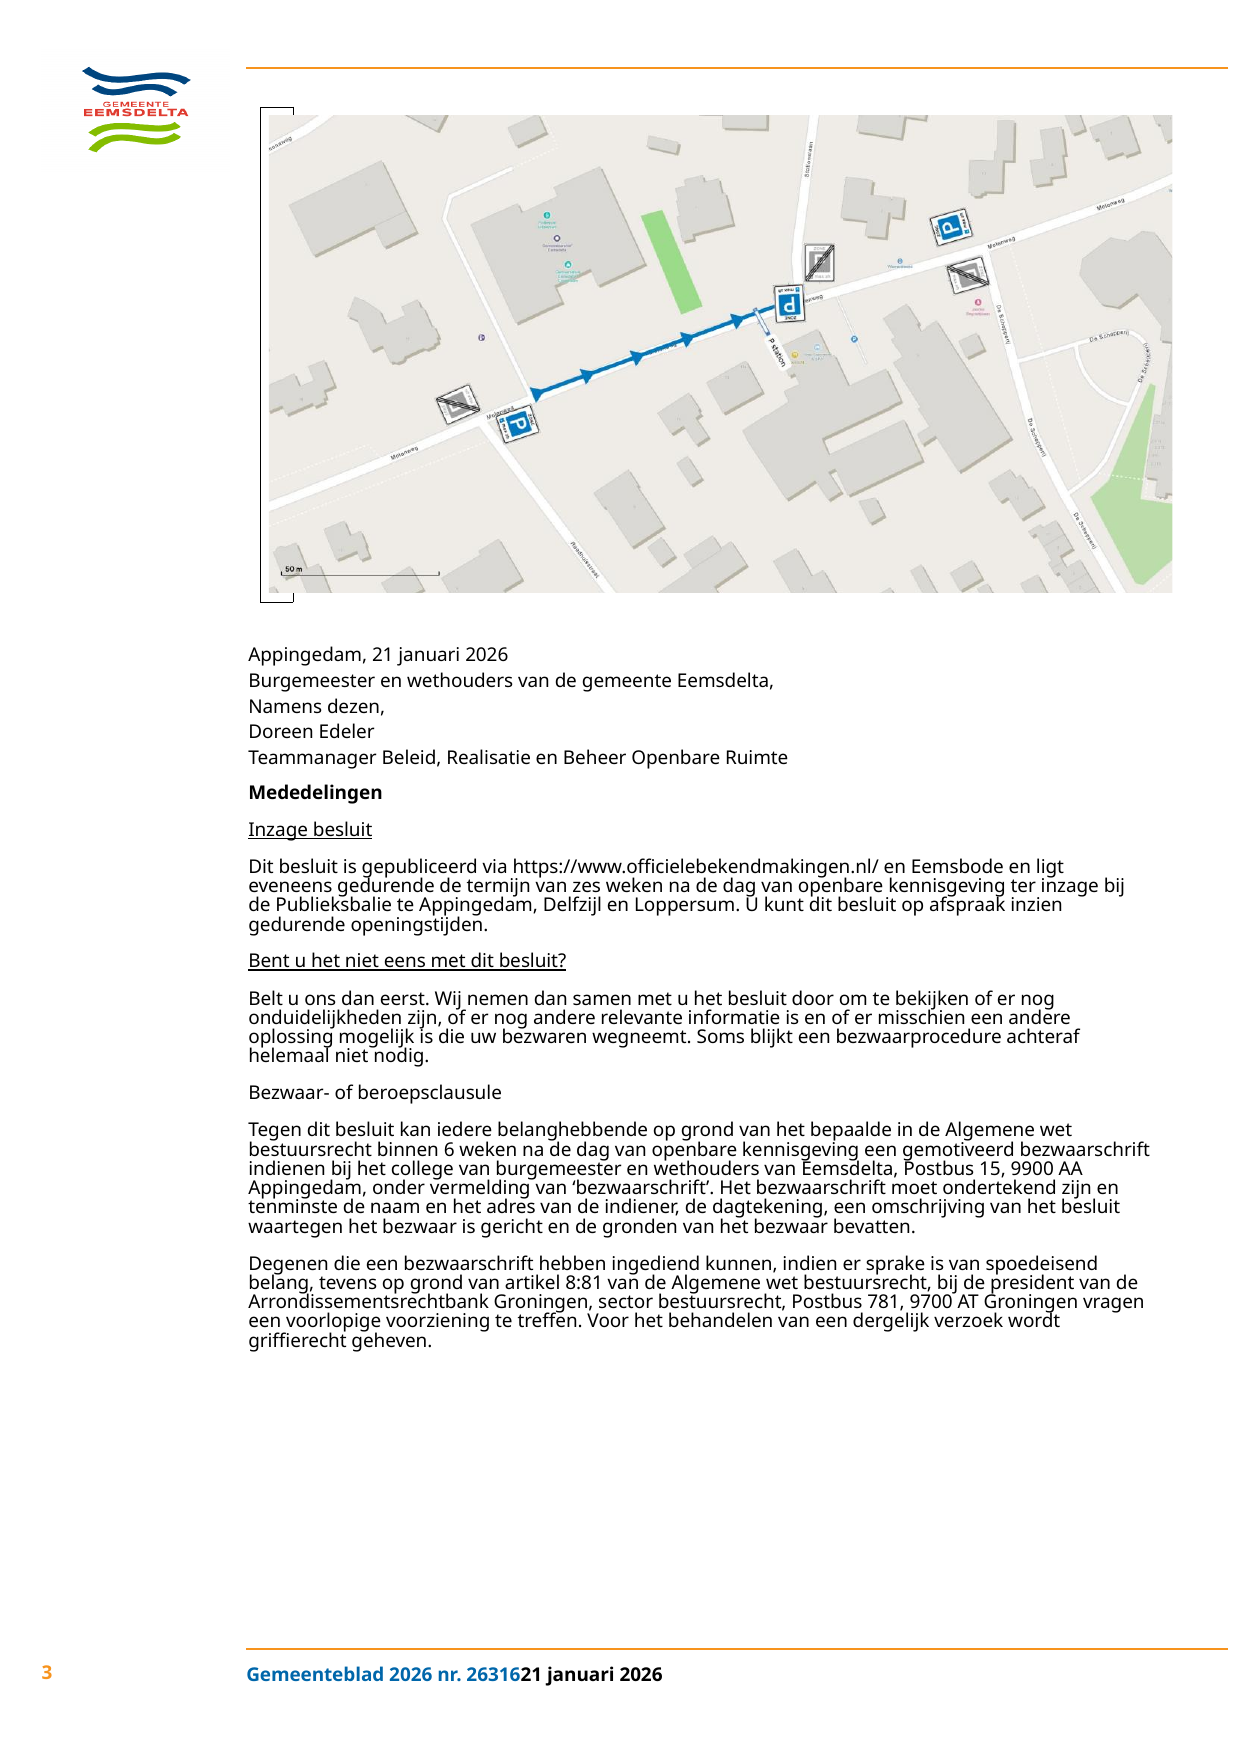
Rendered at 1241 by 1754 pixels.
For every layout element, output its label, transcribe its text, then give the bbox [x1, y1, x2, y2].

text Burgemeester en wethouders van de gemeente Eemsdelta, [248, 667, 1152, 693]
text Inzage besluit [248, 821, 1152, 840]
text Bezwaar- of beroepsclausule [248, 1084, 1152, 1103]
text Bent u het niet eens met dit besluit? [248, 952, 1152, 972]
picture [41, 47, 231, 172]
text Degenen die een bezwaarschrift hebben ingediend kunnen, indien er sprake is van spoedeisend belang, tevens op grond van artikel 8:81 van de Algemene wet bestuursrecht, bij de president van de Arrondissementsrechtbank Groningen, sector bestuursrecht, Postbus 781, 9700 AT Groningen vragen een voorlopige voorziening te treffen. Voor het behandelen van een dergelijk verzoek wordt griffierecht geheven. [248, 1254, 1152, 1351]
text Belt u ons dan eerst. Wij nemen dan samen met u het besluit door om te bekijken of er nog onduidelijkheden zijn, of er nog andere relevante informatie is en of er misschien een andere oplossing mogelijk is die uw bezwaren wegneemt. Soms blijkt een bezwaarprocedure achteraf helemaal niet nodig. [248, 989, 1152, 1067]
text Doreen Edeler [248, 719, 1152, 744]
text Dit besluit is gepubliceerd via https://www.officielebekendmakingen.nl/ en Eemsbode en ligt eveneens gedurende de termijn van zes weken na de dag van openbare kennisgeving ter inzage bij de Publieksbalie te Appingedam, Delfzijl en Loppersum. U kunt dit besluit op afspraak inzien gedurende openingstijden. [248, 858, 1152, 935]
text Namens dezen, [248, 693, 1152, 719]
text Mededelingen [248, 784, 1152, 803]
text Appingedam, 21 januari 2026 [248, 641, 1152, 667]
picture [268, 115, 1173, 593]
text Tegen dit besluit kan iedere belanghebbende op grond van het bepaalde in de Algemene wet bestuursrecht binnen 6 weken na de dag van openbare kennisgeving een gemotiveerd bezwaarschrift indienen bij het college van burgemeester en wethouders van Eemsdelta, Postbus 15, 9900 AA Appingedam, onder vermelding van ‘bezwaarschrift’. Het bezwaarschrift moet ondertekend zijn en tenminste de naam en het adres van de indiener, de dagtekening, een omschrijving van het besluit waartegen het bezwaar is gericht en de gronden van het bezwaar bevatten. [248, 1121, 1152, 1237]
text Teammanager Beleid, Realisatie en Beheer Openbare Ruimte [248, 744, 1152, 770]
